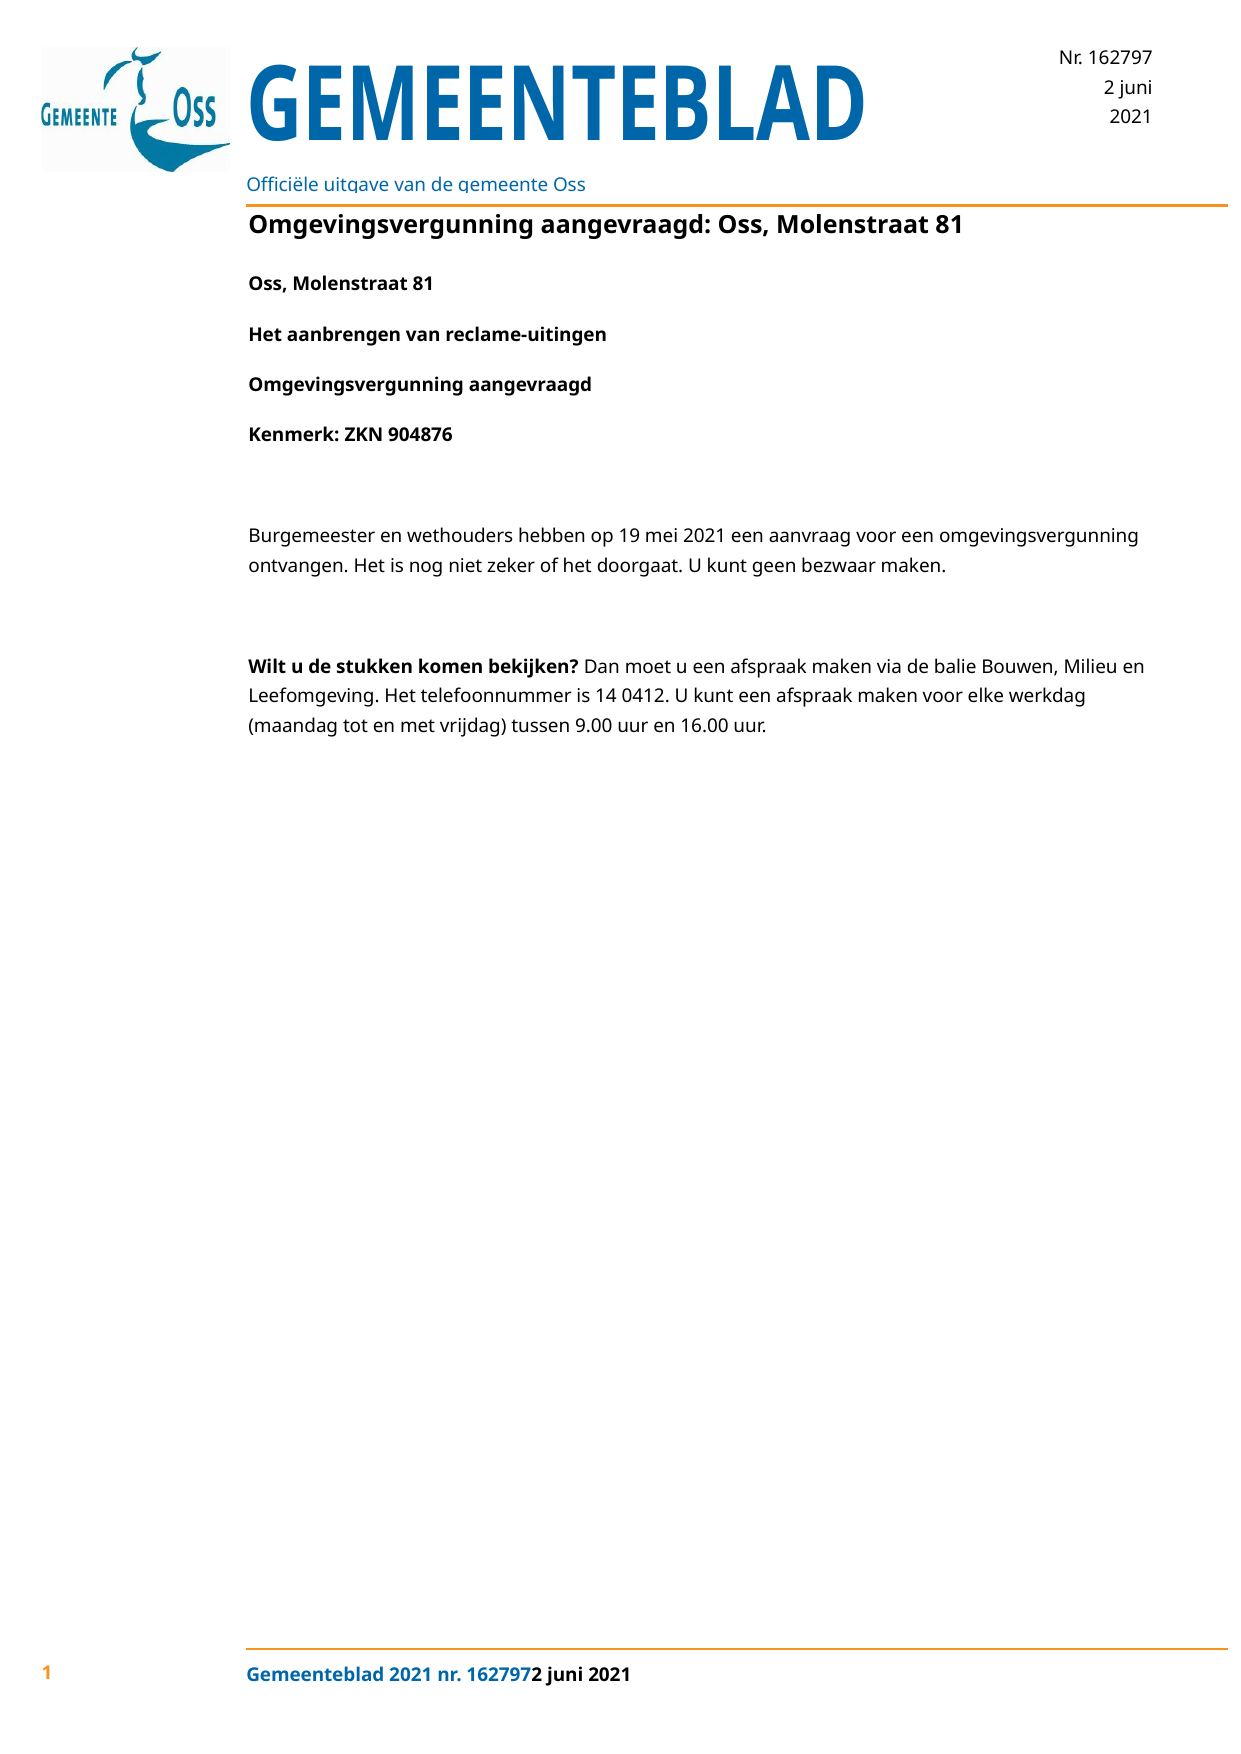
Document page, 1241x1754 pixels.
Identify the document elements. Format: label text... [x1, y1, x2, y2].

text Kenmerk: ZKN 904876 [248, 422, 1152, 447]
text Omgevingsvergunning aangevraagd: Oss, Molenstraat 81 [248, 207, 1152, 241]
text Omgevingsvergunning aangevraagd [248, 371, 1152, 397]
text Burgemeester en wethouders hebben op 19 mei 2021 een aanvraag voor een omgevingsvergunning ontvangen. Het is nog niet zeker of het doorgaat. U kunt geen bezwaar maken. [248, 522, 1152, 578]
text Oss, Molenstraat 81 [248, 270, 1152, 296]
text Wilt u de stukken komen bekijken? Dan moet u een afspraak maken via de balie Bouwen, Milieu en Leefomgeving. Het telefoonnummer is 14 0412. U kunt een afspraak maken voor elke werkdag (maandag tot en met vrijdag) tussen 9.00 uur en 16.00 uur. [248, 653, 1152, 738]
text Het aanbrengen van reclame-uitingen [248, 321, 1152, 346]
picture [41, 47, 231, 172]
